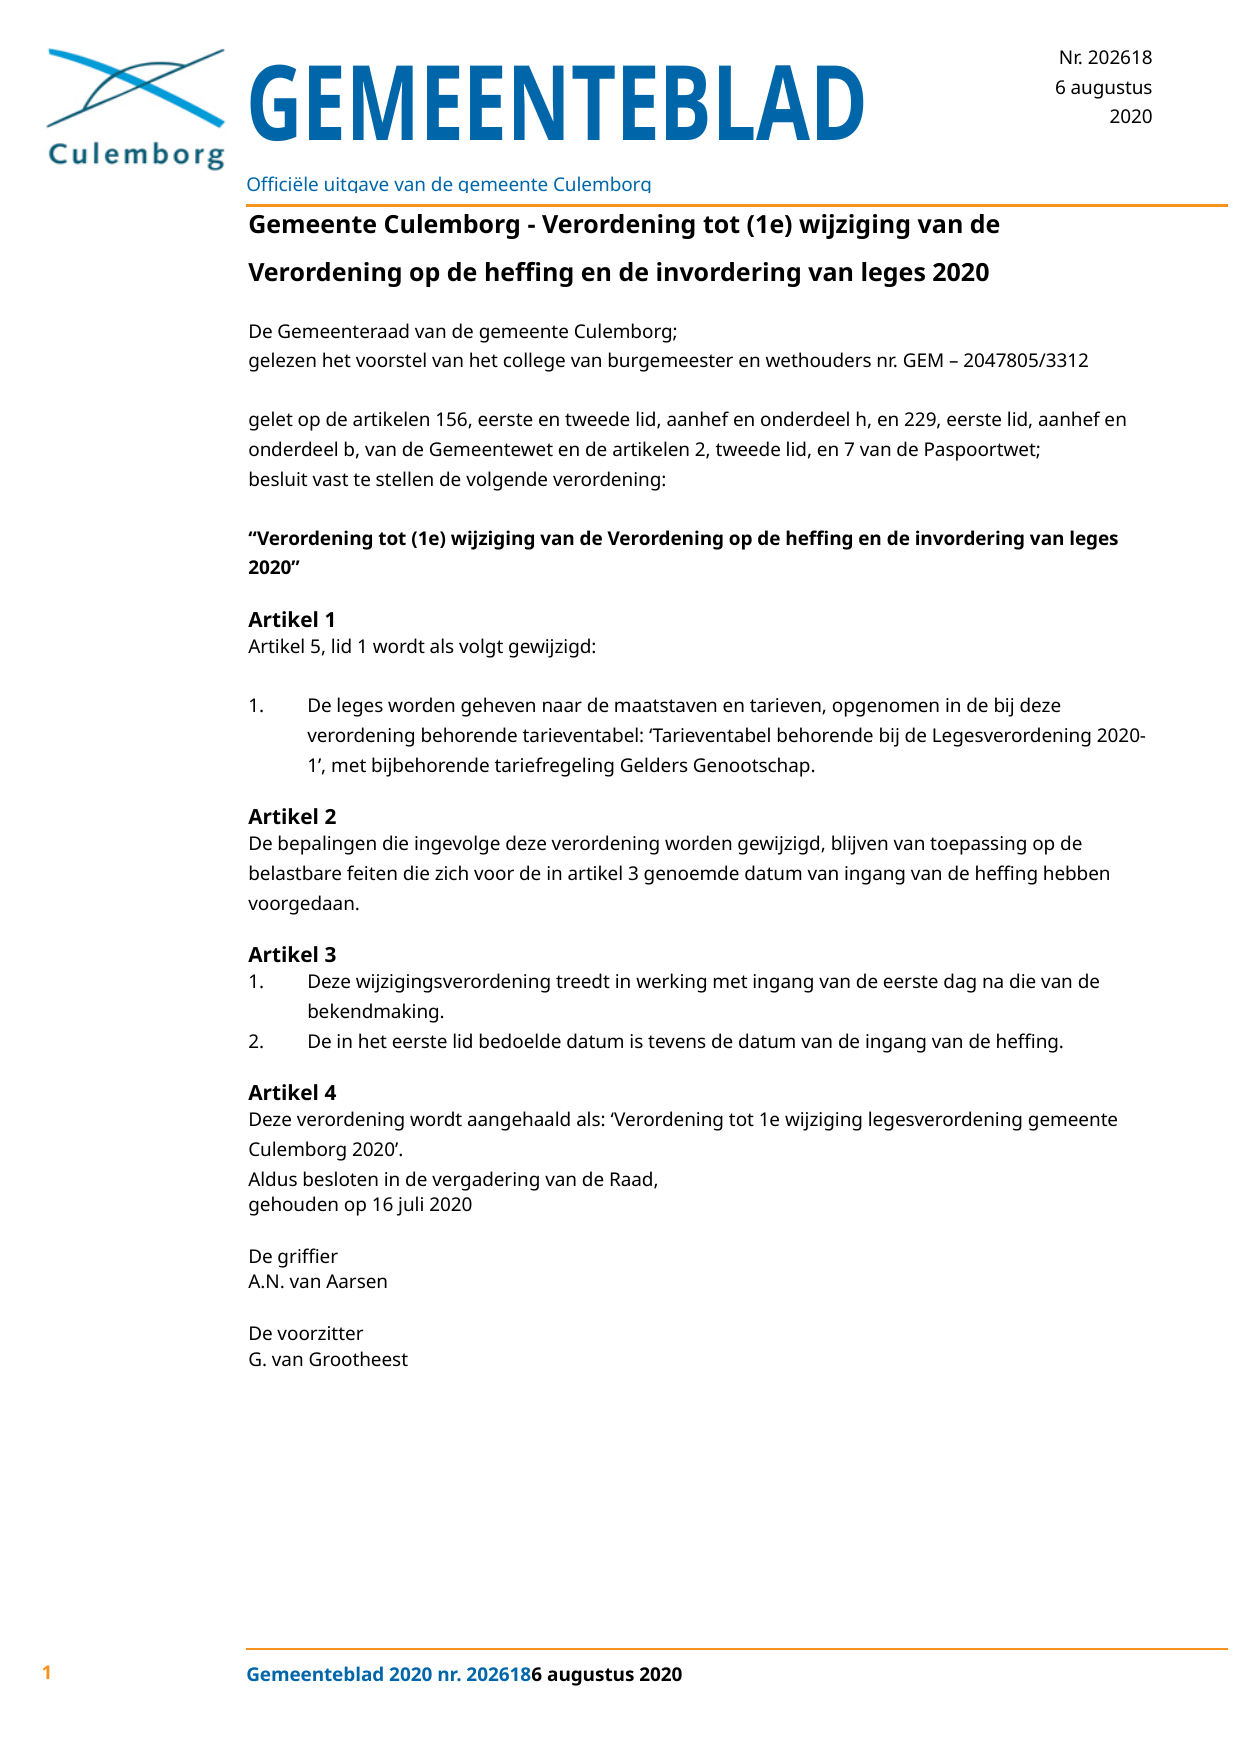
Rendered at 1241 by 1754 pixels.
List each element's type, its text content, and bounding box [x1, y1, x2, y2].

text gehouden op 16 juli 2020 [248, 1192, 1152, 1217]
text De voorzitter [248, 1320, 1152, 1346]
list De leges worden geheven naar de maatstaven en tarieven, opgenomen in de bij deze verordening behorende tarieventabel: ‘Tarieventabel behorende bij de Legesverordening 2020-1’, met bijbehorende tariefregeling Gelders Genootschap. [248, 693, 1152, 777]
text Artikel 2 [248, 802, 1152, 831]
text Artikel 5, lid 1 wordt als volgt gewijzigd: [248, 633, 1152, 659]
text De griffier [248, 1243, 1152, 1269]
text Artikel 1 [248, 605, 1152, 633]
text De Gemeenteraad van de gemeente Culemborg; [248, 318, 1152, 344]
list Deze wijzigingsverordening treedt in werking met ingang van de eerste dag na die van de bekendmaking. [248, 969, 1152, 1024]
text Artikel 4 [248, 1078, 1152, 1107]
text “Verordening tot (1e) wijziging van de Verordening op de heffing en de invordering van leges 2020” [248, 525, 1152, 580]
text De bepalingen die ingevolge deze verordening worden gewijzigd, blijven van toepassing op de belastbare feiten die zich voor de in artikel 3 genoemde datum van ingang van de heffing hebben voorgedaan. [248, 831, 1152, 916]
text besluit vast te stellen de volgende verordening: [248, 466, 1152, 492]
text gelezen het voorstel van het college van burgemeester en wethouders nr. GEM – 2047805/3312 [248, 347, 1152, 373]
text G. van Grootheest [248, 1346, 1152, 1372]
text gelet op de artikelen 156, eerste en tweede lid, aanhef en onderdeel h, en 229, eerste lid, aanhef en onderdeel b, van de Gemeentewet en de artikelen 2, tweede lid, en 7 van de Paspoortwet; [248, 407, 1152, 462]
text Aldus besloten in de vergadering van de Raad, [248, 1166, 1152, 1192]
picture [41, 47, 231, 172]
text A.N. van Aarsen [248, 1269, 1152, 1294]
list De in het eerste lid bedoelde datum is tevens de datum van de ingang van de heffing. [248, 1028, 1152, 1053]
text Gemeente Culemborg - Verordening tot (1e) wijziging van de Verordening op de heffing en de invordering van leges 2020 [248, 207, 1152, 288]
text Deze verordening wordt aangehaald als: ‘Verordening tot 1e wijziging legesverordening gemeente Culemborg 2020’. [248, 1107, 1152, 1162]
text Artikel 3 [248, 940, 1152, 969]
